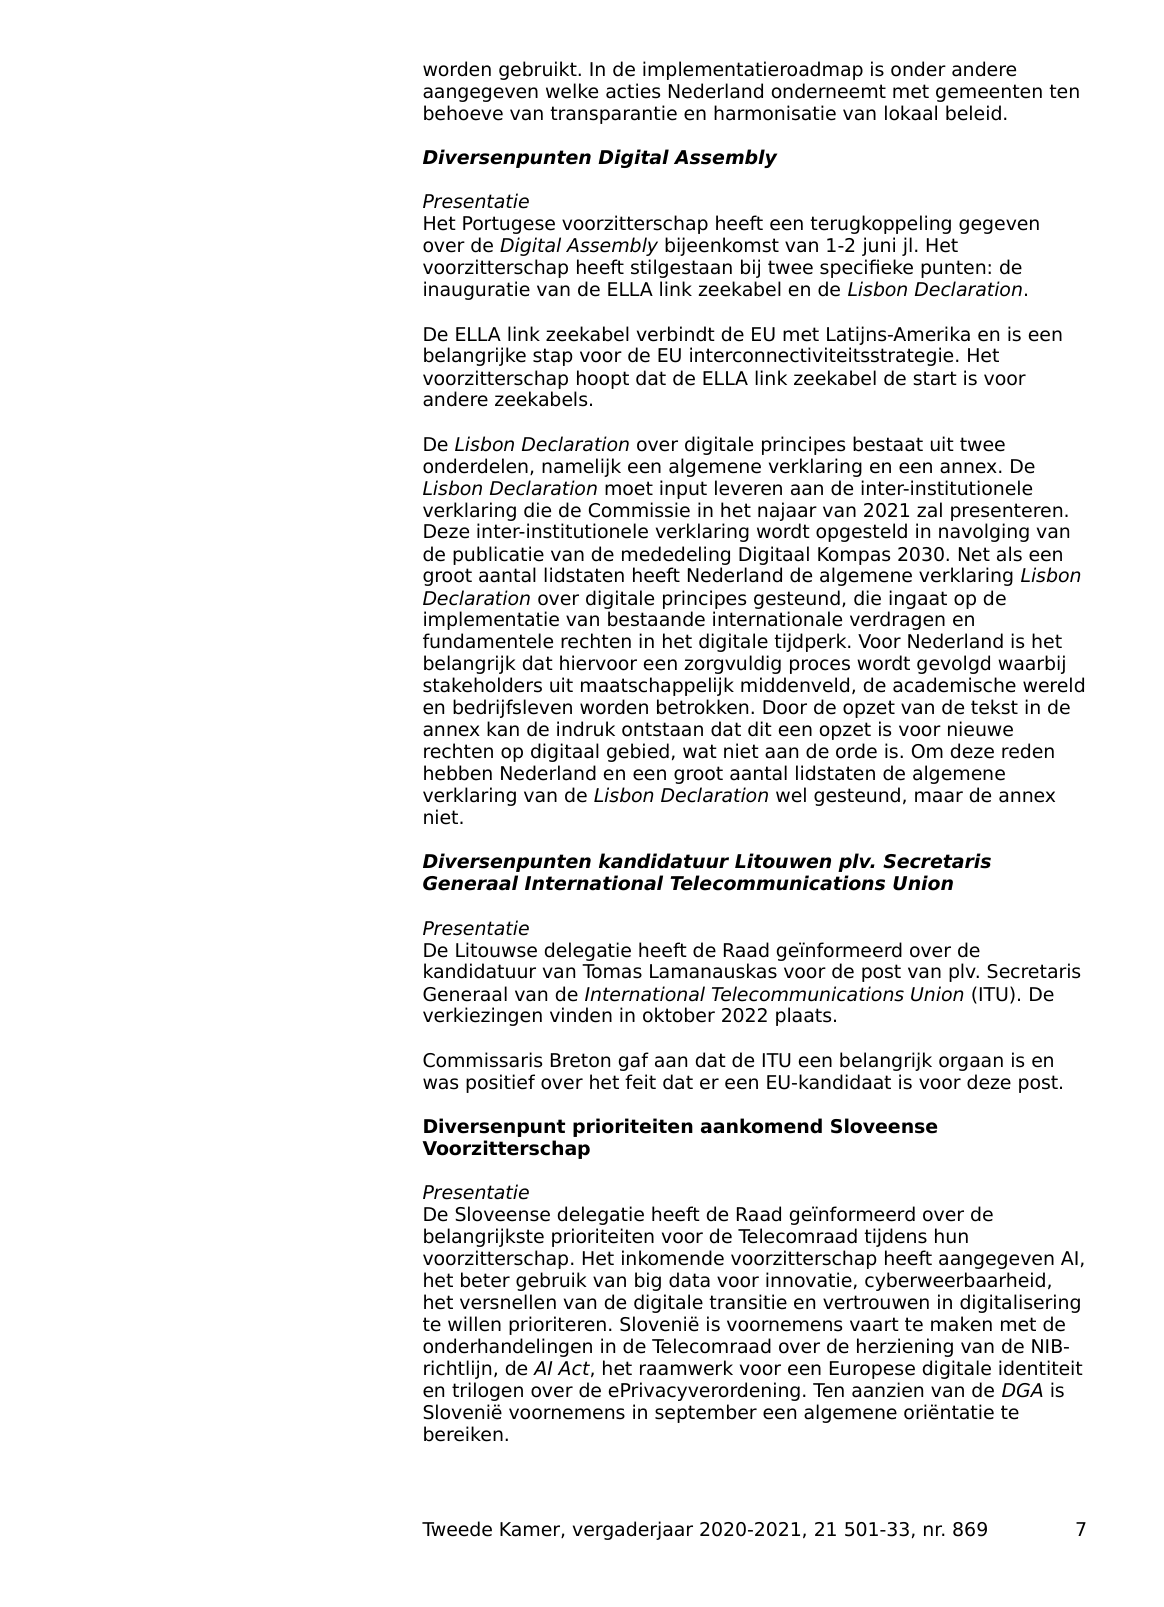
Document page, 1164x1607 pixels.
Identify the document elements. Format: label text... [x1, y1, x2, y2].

text Het Portugese voorzitterschap heeft een terugkoppeling gegeven over de Digital Assembly bijeenkomst van 1-2 juni jl. Het voorzitterschap heeft stilgestaan bij twee specifieke punten: de inauguratie van de ELLA link zeekabel en de Lisbon Declaration. [422, 213, 1087, 301]
text De Lisbon Declaration over digitale principes bestaat uit twee onderdelen, namelijk een algemene verklaring en een annex. De Lisbon Declaration moet input leveren aan de inter-institutionele verklaring die de Commissie in het najaar van 2021 zal presenteren. Deze inter-institutionele verklaring wordt opgesteld in navolging van de publicatie van de mededeling Digitaal Kompas 2030. Net als een groot aantal lidstaten heeft Nederland de algemene verklaring Lisbon Declaration over digitale principes gesteund, die ingaat op de implementatie van bestaande internationale verdragen en fundamentele rechten in het digitale tijdperk. Voor Nederland is het belangrijk dat hiervoor een zorgvuldig proces wordt gevolgd waarbij stakeholders uit maatschappelijk middenveld, de academische wereld en bedrijfsleven worden betrokken. Door de opzet van de tekst in de annex kan de indruk ontstaan dat dit een opzet is voor nieuwe rechten op digitaal gebied, wat niet aan de orde is. Om deze reden hebben Nederland en een groot aantal lidstaten de algemene verklaring van de Lisbon Declaration wel gesteund, maar de annex niet. [422, 433, 1087, 829]
text worden gebruikt. In de implementatieroadmap is onder andere aangegeven welke acties Nederland onderneemt met gemeenten ten behoeve van transparantie en harmonisatie van lokaal beleid. [422, 59, 1087, 125]
text Commissaris Breton gaf aan dat de ITU een belangrijk orgaan is en was positief over het feit dat er een EU-kandidaat is voor deze post. [422, 1049, 1087, 1093]
text Presentatie [422, 917, 1087, 939]
subtitle Diversenpunten Digital Assembly [422, 147, 1087, 169]
text Presentatie [422, 1182, 1087, 1204]
text De ELLA link zeekabel verbindt de EU met Latijns-Amerika en is een belangrijke stap voor de EU interconnectiviteitsstrategie. Het voorzitterschap hoopt dat de ELLA link zeekabel de start is voor andere zeekabels. [422, 323, 1087, 411]
text De Litouwse delegatie heeft de Raad geïnformeerd over de kandidatuur van Tomas Lamanauskas voor de post van plv. Secretaris Generaal van de International Telecommunications Union (ITU). De verkiezingen vinden in oktober 2022 plaats. [422, 939, 1087, 1027]
subtitle Diversenpunten kandidatuur Litouwen plv. Secretaris Generaal International Telecommunications Union [422, 851, 1087, 895]
text Presentatie [422, 191, 1087, 213]
text De Sloveense delegatie heeft de Raad geïnformeerd over de belangrijkste prioriteiten voor de Telecomraad tijdens hun voorzitterschap. Het inkomende voorzitterschap heeft aangegeven AI, het beter gebruik van big data voor innovatie, cyberweerbaarheid, het versnellen van de digitale transitie en vertrouwen in digitalisering te willen prioriteren. Slovenië is voornemens vaart te maken met de onderhandelingen in de Telecomraad over de herziening van de NIB-richtlijn, de AI Act, het raamwerk voor een Europese digitale identiteit en trilogen over de ePrivacyverordening. Ten aanzien van de DGA is Slovenië voornemens in september een algemene oriëntatie te bereiken. [422, 1204, 1087, 1446]
subtitle Diversenpunt prioriteiten aankomend Sloveense Voorzitterschap [422, 1116, 1087, 1160]
